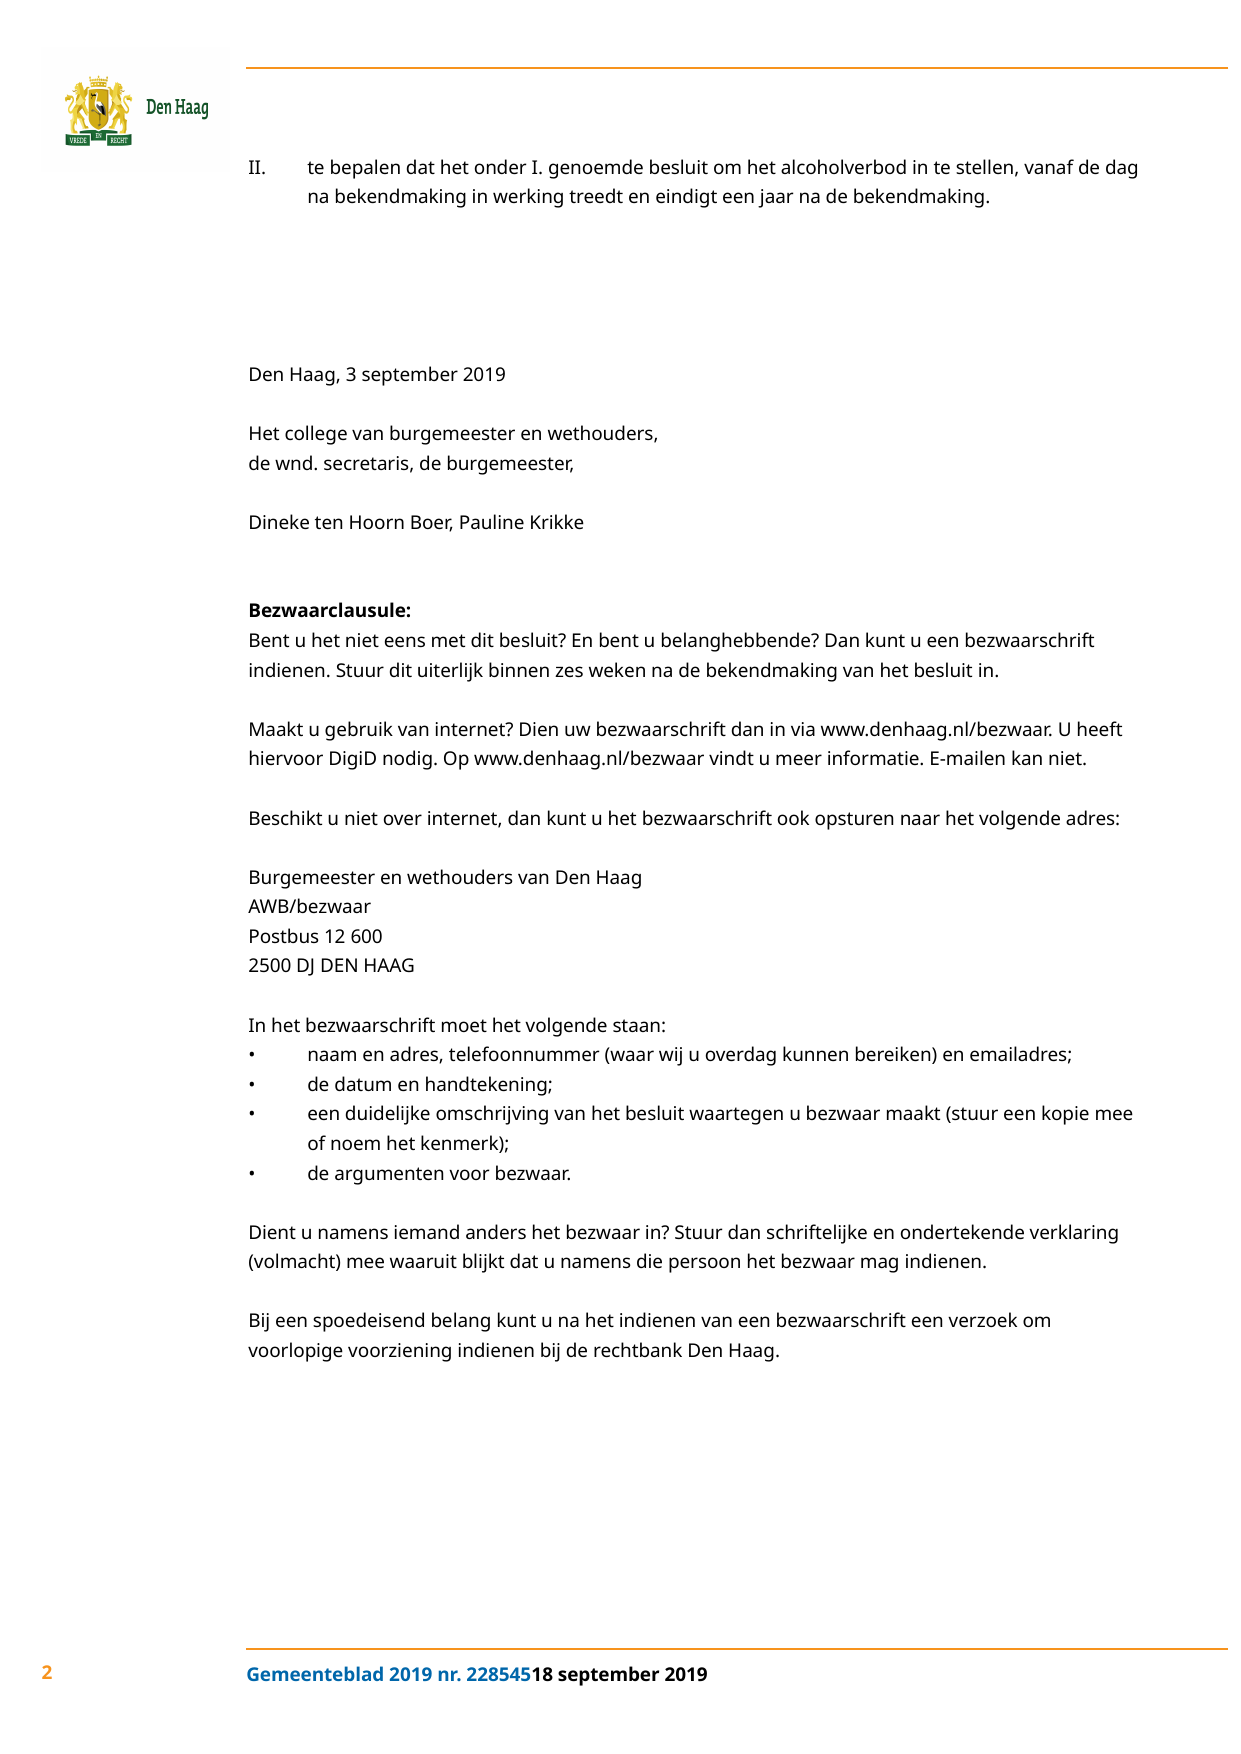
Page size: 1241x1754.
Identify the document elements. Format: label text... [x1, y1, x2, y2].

list te bepalen dat het onder I. genoemde besluit om het alcoholverbod in te stellen, vanaf de dag na bekendmaking in werking treedt en eindigt een jaar na de bekendmaking. [248, 154, 1152, 209]
text Den Haag, 3 september 2019 [248, 361, 1152, 387]
text Dient u namens iemand anders het bezwaar in? Stuur dan schriftelijke en ondertekende verklaring (volmacht) mee waaruit blijkt dat u namens die persoon het bezwaar mag indienen. [248, 1219, 1152, 1274]
text In het bezwaarschrift moet het volgende staan: [248, 1012, 1152, 1038]
list de argumenten voor bezwaar. [248, 1160, 1152, 1186]
text Postbus 12 600 [248, 923, 1152, 949]
list de datum en handtekening; [248, 1071, 1152, 1097]
text 2500 DJ DEN HAAG [248, 953, 1152, 978]
text Dineke ten Hoorn Boer, Pauline Krikke [248, 509, 1152, 535]
text Bij een spoedeisend belang kunt u na het indienen van een bezwaarschrift een verzoek om voorlopige voorziening indienen bij de rechtbank Den Haag. [248, 1308, 1152, 1363]
list naam en adres, telefoonnummer (waar wij u overdag kunnen bereiken) en emailadres; [248, 1041, 1152, 1067]
text AWB/bezwaar [248, 893, 1152, 919]
text de wnd. secretaris, de burgemeester, [248, 450, 1152, 476]
text Bezwaarclausule: [248, 598, 1152, 623]
picture [41, 47, 231, 172]
list een duidelijke omschrijving van het besluit waartegen u bezwaar maakt (stuur een kopie mee of noem het kenmerk); [248, 1101, 1152, 1156]
text Het college van burgemeester en wethouders, [248, 420, 1152, 446]
text Bent u het niet eens met dit besluit? En bent u belanghebbende? Dan kunt u een bezwaarschrift indienen. Stuur dit uiterlijk binnen zes weken na de bekendmaking van het besluit in. [248, 627, 1152, 683]
text Burgemeester en wethouders van Den Haag [248, 864, 1152, 890]
text Beschikt u niet over internet, dan kunt u het bezwaarschrift ook opsturen naar het volgende adres: [248, 805, 1152, 831]
text Maakt u gebruik van internet? Dien uw bezwaarschrift dan in via www.denhaag.nl/bezwaar. U heeft hiervoor DigiD nodig. Op www.denhaag.nl/bezwaar vindt u meer informatie. E-mailen kan niet. [248, 716, 1152, 771]
